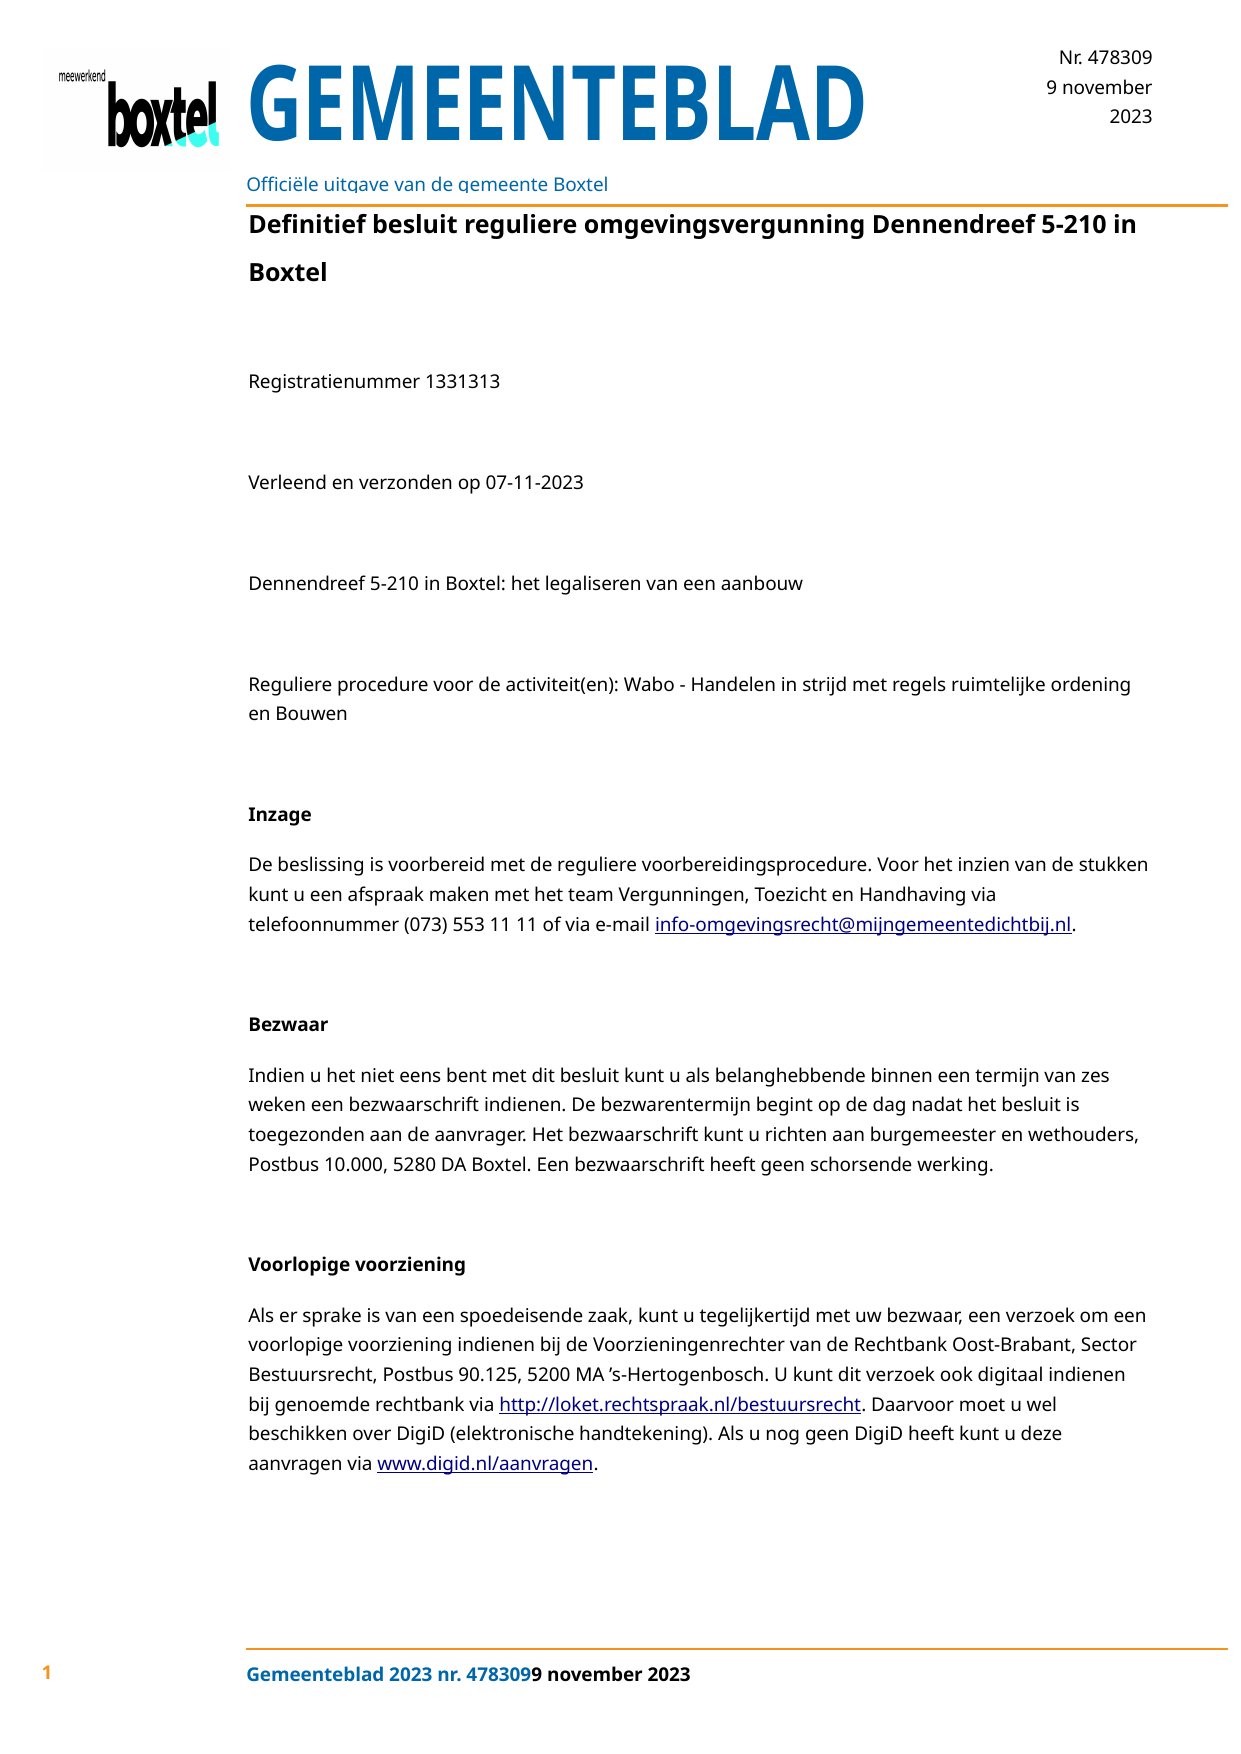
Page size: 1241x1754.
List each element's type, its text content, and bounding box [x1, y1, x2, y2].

text Inzage [248, 801, 1152, 827]
text Indien u het niet eens bent met dit besluit kunt u als belanghebbende binnen een termijn van zes weken een bezwaarschrift indienen. De bezwarentermijn begint op de dag nadat het besluit is toegezonden aan de aanvrager. Het bezwaarschrift kunt u richten aan burgemeester en wethouders, Postbus 10.000, 5280 DA Boxtel. Een bezwaarschrift heeft geen schorsende werking. [248, 1062, 1152, 1177]
text Voorlopige voorziening [248, 1252, 1152, 1277]
text Registratienummer 1331313 [248, 368, 1152, 394]
text Verleend en verzonden op 07-11-2023 [248, 469, 1152, 495]
picture [41, 47, 231, 172]
text Dennendreef 5-210 in Boxtel: het legaliseren van een aanbouw [248, 570, 1152, 596]
text De beslissing is voorbereid met de reguliere voorbereidingsprocedure. Voor het inzien van de stukken kunt u een afspraak maken met het team Vergunningen, Toezicht en Handhaving via telefoonnummer (073) 553 11 11 of via e-mail info-omgevingsrecht@mijngemeentedichtbij.nl. [248, 852, 1152, 937]
text Bezwaar [248, 1012, 1152, 1037]
text Als er sprake is van een spoedeisende zaak, kunt u tegelijkertijd met uw bezwaar, een verzoek om een voorlopige voorziening indienen bij de Voorzieningenrechter van de Rechtbank Oost-Brabant, Sector Bestuursrecht, Postbus 90.125, 5200 MA ’s-Hertogenbosch. U kunt dit verzoek ook digitaal indienen bij genoemde rechtbank via http://loket.rechtspraak.nl/bestuursrecht. Daarvoor moet u wel beschikken over DigiD (elektronische handtekening). Als u nog geen DigiD heeft kunt u deze aanvragen via www.digid.nl/aanvragen. [248, 1302, 1152, 1476]
text Definitief besluit reguliere omgevingsvergunning Dennendreef 5-210 in Boxtel [248, 207, 1152, 288]
text Reguliere procedure voor de activiteit(en): Wabo - Handelen in strijd met regels ruimtelijke ordening en Bouwen [248, 671, 1152, 726]
